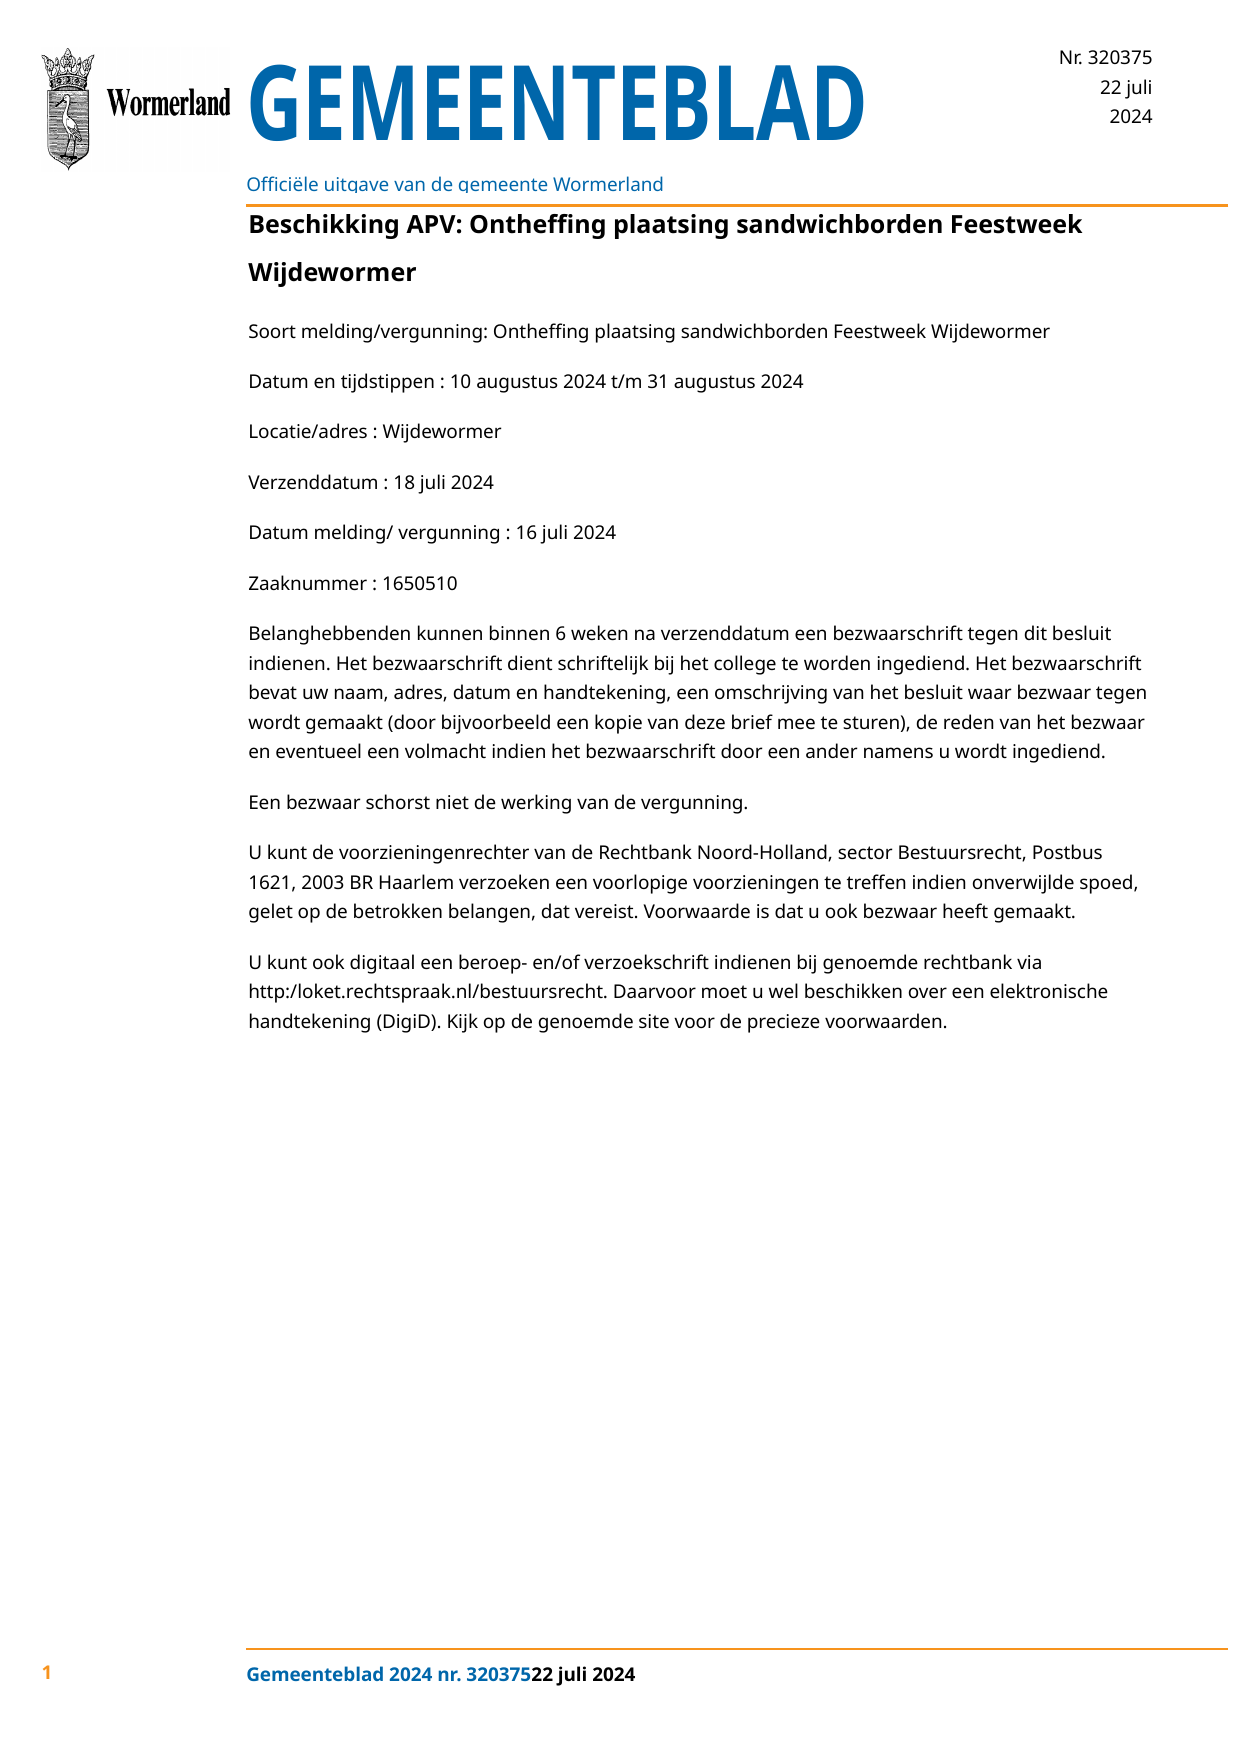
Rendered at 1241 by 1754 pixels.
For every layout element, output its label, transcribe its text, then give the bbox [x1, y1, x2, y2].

text Datum melding/ vergunning : 16 juli 2024 [248, 519, 1152, 545]
text Zaaknummer : 1650510 [248, 570, 1152, 596]
text Belanghebbenden kunnen binnen 6 weken na verzenddatum een bezwaarschrift tegen dit besluit indienen. Het bezwaarschrift dient schriftelijk bij het college te worden ingediend. Het bezwaarschrift bevat uw naam, adres, datum en handtekening, een omschrijving van het besluit waar bezwaar tegen wordt gemaakt (door bijvoorbeeld een kopie van deze brief mee te sturen), de reden van het bezwaar en eventueel een volmacht indien het bezwaarschrift door een ander namens u wordt ingediend. [248, 620, 1152, 764]
text Soort melding/vergunning: Ontheffing plaatsing sandwichborden Feestweek Wijdewormer [248, 318, 1152, 344]
text U kunt de voorzieningenrechter van de Rechtbank Noord-Holland, sector Bestuursrecht, Postbus 1621, 2003 BR Haarlem verzoeken een voorlopige voorzieningen te treffen indien onverwijlde spoed, gelet op de betrokken belangen, dat vereist. Voorwaarde is dat u ook bezwaar heeft gemaakt. [248, 839, 1152, 924]
text Beschikking APV: Ontheffing plaatsing sandwichborden Feestweek Wijdewormer [248, 207, 1152, 288]
text Datum en tijdstippen : 10 augustus 2024 t/m 31 augustus 2024 [248, 368, 1152, 394]
text U kunt ook digitaal een beroep- en/of verzoekschrift indienen bij genoemde rechtbank via http:/loket.rechtspraak.nl/bestuursrecht. Daarvoor moet u wel beschikken over een elektronische handtekening (DigiD). Kijk op de genoemde site voor de precieze voorwaarden. [248, 949, 1152, 1034]
text Verzenddatum : 18 juli 2024 [248, 469, 1152, 495]
text Locatie/adres : Wijdewormer [248, 419, 1152, 444]
text Een bezwaar schorst niet de werking van de vergunning. [248, 789, 1152, 815]
picture [41, 47, 231, 172]
